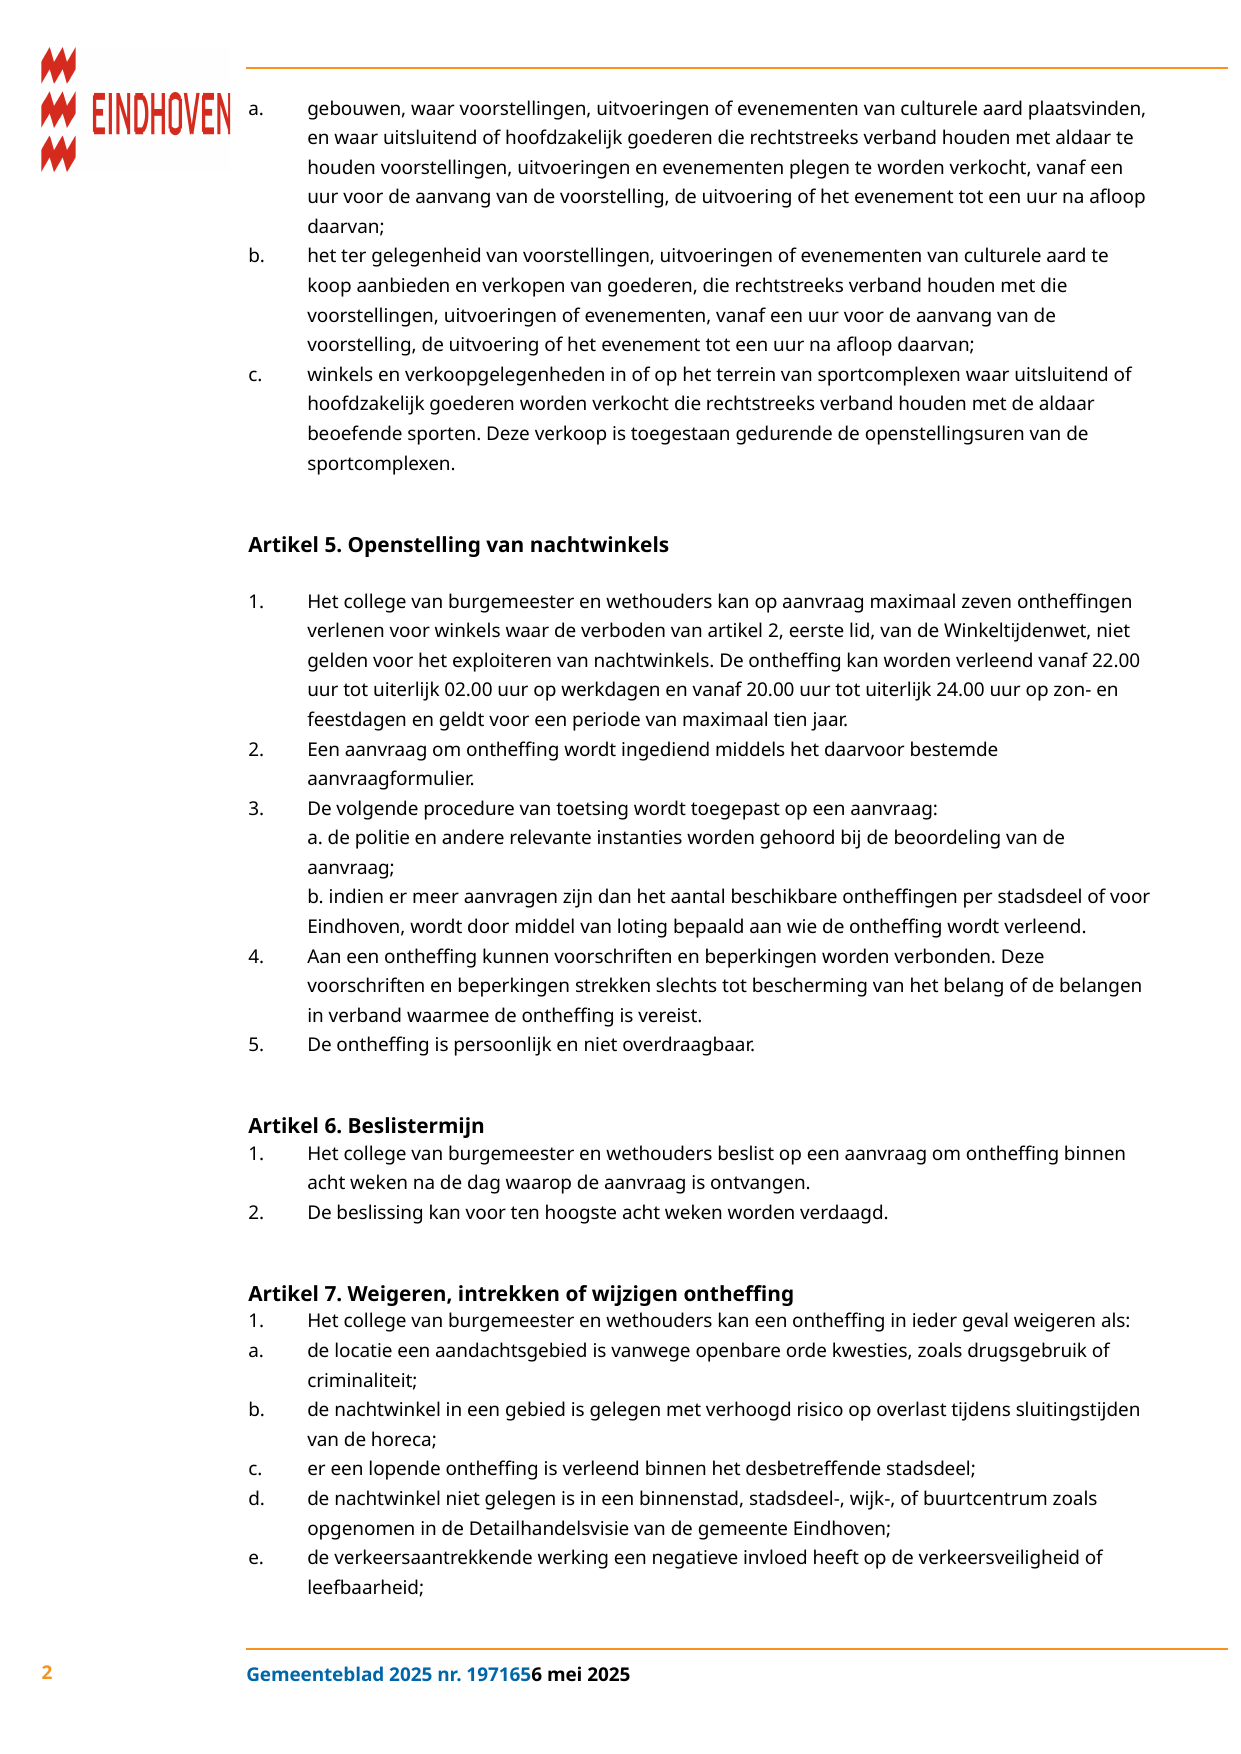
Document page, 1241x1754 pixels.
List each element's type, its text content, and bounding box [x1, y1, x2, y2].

picture [41, 47, 231, 172]
list de locatie een aandachtsgebied is vanwege openbare orde kwesties, zoals drugsgebruik of criminaliteit; [248, 1337, 1152, 1392]
list Het college van burgemeester en wethouders kan op aanvraag maximaal zeven ontheffingen verlenen voor winkels waar de verboden van artikel 2, eerste lid, van de Winkeltijdenwet, niet gelden voor het exploiteren van nachtwinkels. De ontheffing kan worden verleend vanaf 22.00 uur tot uiterlijk 02.00 uur op werkdagen en vanaf 20.00 uur tot uiterlijk 24.00 uur op zon- en feestdagen en geldt voor een periode van maximaal tien jaar. [248, 588, 1152, 732]
text Artikel 6. Beslistermijn [248, 1112, 1152, 1140]
list winkels en verkoopgelegenheden in of op het terrein van sportcomplexen waar uitsluitend of hoofdzakelijk goederen worden verkocht die rechtstreeks verband houden met de aldaar beoefende sporten. Deze verkoop is toegestaan gedurende de openstellingsuren van de sportcomplexen. [248, 361, 1152, 476]
list er een lopende ontheffing is verleend binnen het desbetreffende stadsdeel; [248, 1456, 1152, 1481]
text Artikel 5. Openstelling van nachtwinkels [248, 530, 1152, 558]
list Een aanvraag om ontheffing wordt ingediend middels het daarvoor bestemde aanvraagformulier. [248, 736, 1152, 791]
list Het college van burgemeester en wethouders kan een ontheffing in ieder geval weigeren als: [248, 1308, 1152, 1333]
list De ontheffing is persoonlijk en niet overdraagbaar. [248, 1032, 1152, 1057]
list het ter gelegenheid van voorstellingen, uitvoeringen of evenementen van culturele aard te koop aanbieden en verkopen van goederen, die rechtstreeks verband houden met die voorstellingen, uitvoeringen of evenementen, vanaf een uur voor de aanvang van de voorstelling, de uitvoering of het evenement tot een uur na afloop daarvan; [248, 243, 1152, 357]
list de verkeersaantrekkende werking een negatieve invloed heeft op de verkeersveiligheid of leefbaarheid; [248, 1544, 1152, 1599]
list gebouwen, waar voorstellingen, uitvoeringen of evenementen van culturele aard plaatsvinden, en waar uitsluitend of hoofdzakelijk goederen die rechtstreeks verband houden met aldaar te houden voorstellingen, uitvoeringen en evenementen plegen te worden verkocht, vanaf een uur voor de aanvang van de voorstelling, de uitvoering of het evenement tot een uur na afloop daarvan; [248, 95, 1152, 239]
list Het college van burgemeester en wethouders beslist op een aanvraag om ontheffing binnen acht weken na de dag waarop de aanvraag is ontvangen. [248, 1140, 1152, 1195]
list de nachtwinkel niet gelegen is in een binnenstad, stadsdeel-, wijk-, of buurtcentrum zoals opgenomen in de Detailhandelsvisie van de gemeente Eindhoven; [248, 1485, 1152, 1540]
list b. indien er meer aanvragen zijn dan het aantal beschikbare ontheffingen per stadsdeel of voor Eindhoven, wordt door middel van loting bepaald aan wie de ontheffing wordt verleend. [248, 884, 1152, 939]
list a. de politie en andere relevante instanties worden gehoord bij de beoordeling van de aanvraag; [248, 824, 1152, 880]
list De beslissing kan voor ten hoogste acht weken worden verdaagd. [248, 1199, 1152, 1225]
list Aan een ontheffing kunnen voorschriften en beperkingen worden verbonden. Deze voorschriften en beperkingen strekken slechts tot bescherming van het belang of de belangen in verband waarmee de ontheffing is vereist. [248, 943, 1152, 1028]
list de nachtwinkel in een gebied is gelegen met verhoogd risico op overlast tijdens sluitingstijden van de horeca; [248, 1396, 1152, 1452]
list De volgende procedure van toetsing wordt toegepast op een aanvraag: [248, 795, 1152, 821]
text Artikel 7. Weigeren, intrekken of wijzigen ontheffing [248, 1279, 1152, 1308]
